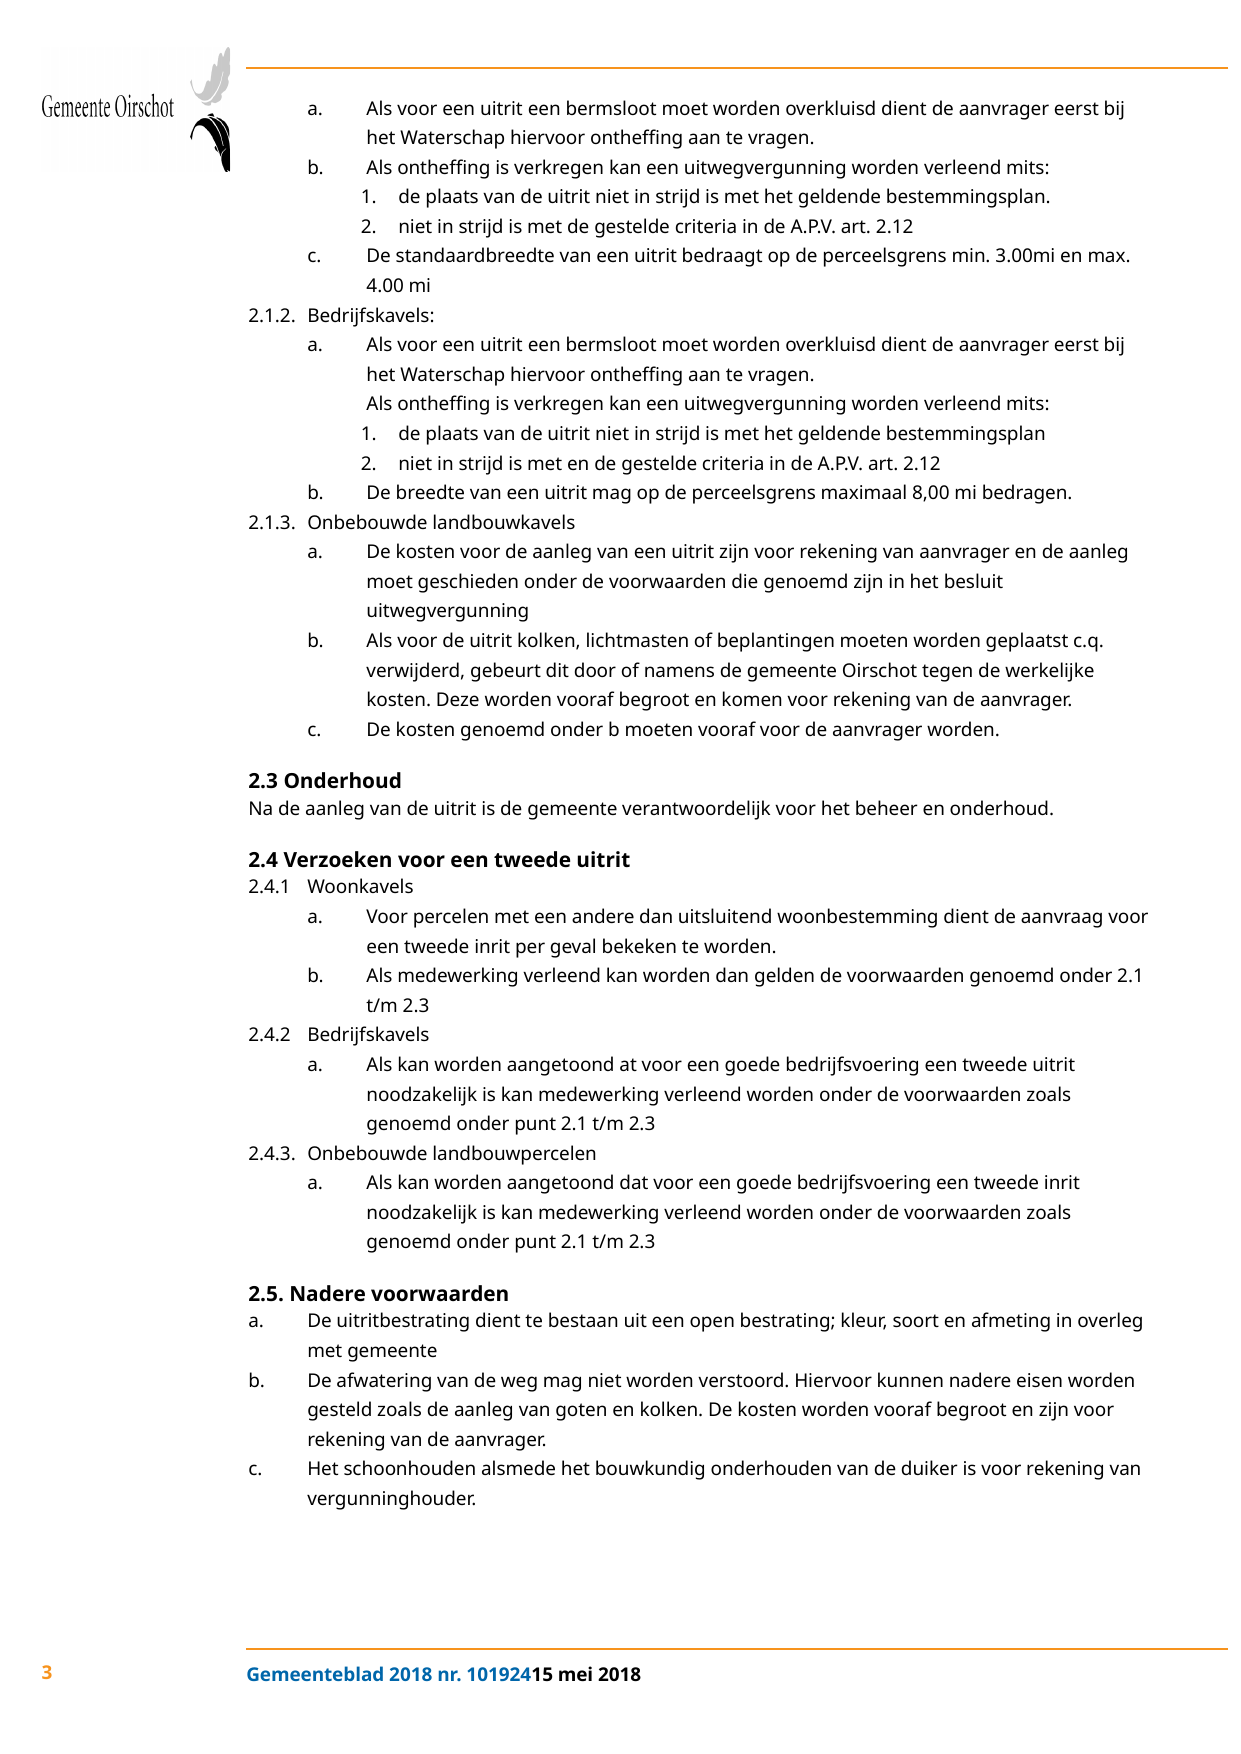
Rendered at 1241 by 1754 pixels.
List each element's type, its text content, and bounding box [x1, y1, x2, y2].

list De standaardbreedte van een uitrit bedraagt op de perceelsgrens min. 3.00mi en max. 4.00 mi [307, 243, 1152, 298]
list De kosten genoemd onder b moeten vooraf voor de aanvrager worden. [307, 716, 1152, 742]
list Als voor een uitrit een bermsloot moet worden overkluisd dient de aanvrager eerst bij het Waterschap hiervoor ontheffing aan te vragen. [307, 95, 1152, 150]
list Bedrijfskavels [248, 1022, 1152, 1047]
list Als ontheffing is verkregen kan een uitwegvergunning worden verleend mits: [307, 391, 1152, 416]
list De kosten voor de aanleg van een uitrit zijn voor rekening van aanvrager en de aanleg moet geschieden onder de voorwaarden die genoemd zijn in het besluit uitwegvergunning [307, 538, 1152, 623]
text 2.5. Nadere voorwaarden [248, 1279, 1152, 1308]
list de plaats van de uitrit niet in strijd is met het geldende bestemmingsplan. [361, 183, 1152, 209]
text 2.3 Onderhoud [248, 766, 1152, 795]
list De afwatering van de weg mag niet worden verstoord. Hiervoor kunnen nadere eisen worden gesteld zoals de aanleg van goten en kolken. De kosten worden vooraf begroot en zijn voor rekening van de aanvrager. [248, 1367, 1152, 1452]
list Als kan worden aangetoond dat voor een goede bedrijfsvoering een tweede inrit noodzakelijk is kan medewerking verleend worden onder de voorwaarden zoals genoemd onder punt 2.1 t/m 2.3 [307, 1169, 1152, 1254]
list Als voor de uitrit kolken, lichtmasten of beplantingen moeten worden geplaatst c.q. verwijderd, gebeurt dit door of namens de gemeente Oirschot tegen de werkelijke kosten. Deze worden vooraf begroot en komen voor rekening van de aanvrager. [307, 627, 1152, 712]
text Na de aanleg van de uitrit is de gemeente verantwoordelijk voor het beheer en onderhoud. [248, 795, 1152, 821]
list de plaats van de uitrit niet in strijd is met het geldende bestemmingsplan [361, 420, 1152, 446]
list Als kan worden aangetoond at voor een goede bedrijfsvoering een tweede uitrit noodzakelijk is kan medewerking verleend worden onder de voorwaarden zoals genoemd onder punt 2.1 t/m 2.3 [307, 1051, 1152, 1136]
list Als ontheffing is verkregen kan een uitwegvergunning worden verleend mits: [307, 154, 1152, 180]
list Bedrijfskavels: [248, 302, 1152, 328]
list Woonkavels [248, 874, 1152, 899]
list niet in strijd is met de gestelde criteria in de A.P.V. art. 2.12 [361, 213, 1152, 239]
list Als medewerking verleend kan worden dan gelden de voorwaarden genoemd onder 2.1 t/m 2.3 [307, 962, 1152, 1018]
list De breedte van een uitrit mag op de perceelsgrens maximaal 8,00 mi bedragen. [307, 479, 1152, 505]
picture [41, 47, 231, 172]
list Onbebouwde landbouwpercelen [248, 1140, 1152, 1166]
list Het schoonhouden alsmede het bouwkundig onderhouden van de duiker is voor rekening van vergunninghouder. [248, 1456, 1152, 1511]
list Voor percelen met een andere dan uitsluitend woonbestemming dient de aanvraag voor een tweede inrit per geval bekeken te worden. [307, 903, 1152, 959]
list De uitritbestrating dient te bestaan uit een open bestrating; kleur, soort en afmeting in overleg met gemeente [248, 1308, 1152, 1363]
list niet in strijd is met en de gestelde criteria in de A.P.V. art. 2.12 [361, 450, 1152, 476]
list Onbebouwde landbouwkavels [248, 509, 1152, 535]
list Als voor een uitrit een bermsloot moet worden overkluisd dient de aanvrager eerst bij het Waterschap hiervoor ontheffing aan te vragen. [307, 331, 1152, 387]
text 2.4 Verzoeken voor een tweede uitrit [248, 845, 1152, 874]
